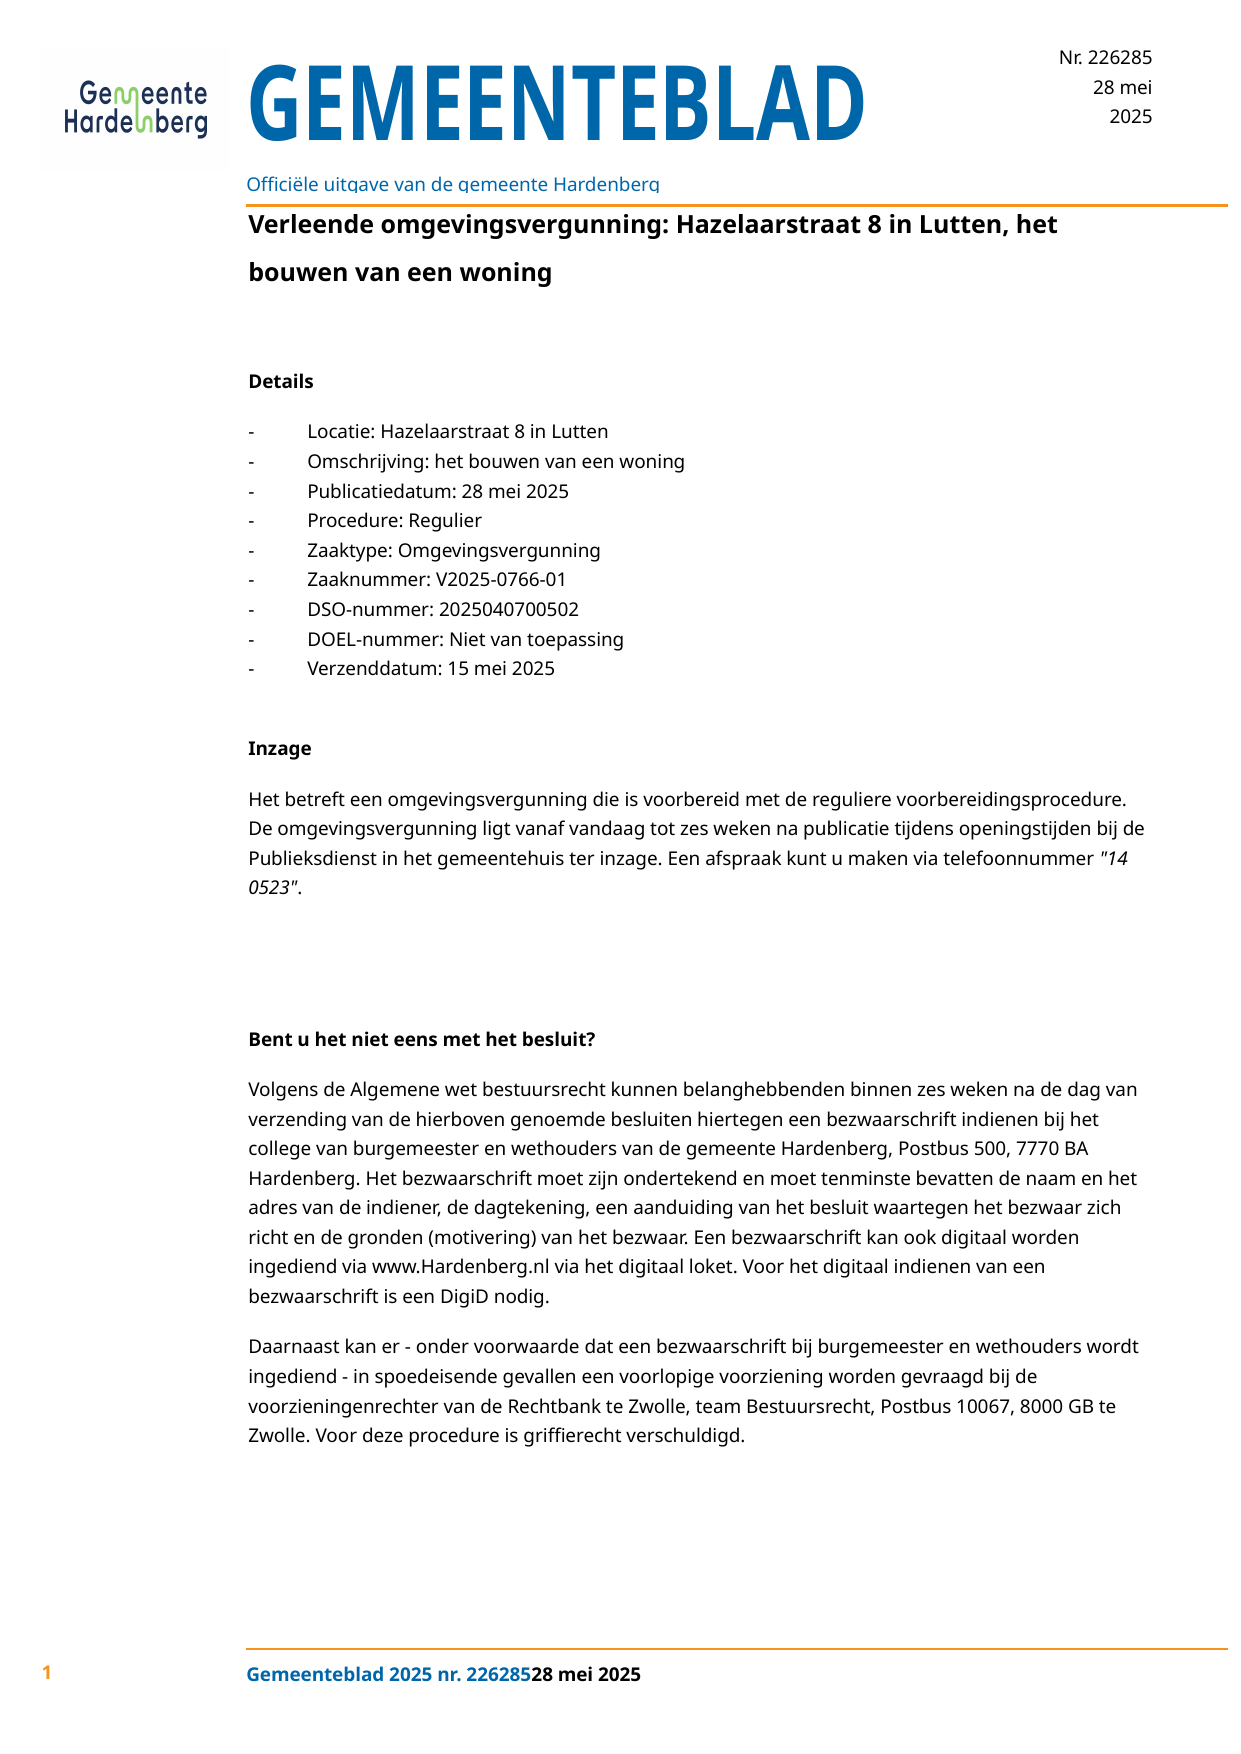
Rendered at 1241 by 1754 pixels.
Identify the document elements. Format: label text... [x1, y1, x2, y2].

list Publicatiedatum: 28 mei 2025 [248, 478, 1152, 504]
list Verzenddatum: 15 mei 2025 [248, 655, 1152, 681]
list Zaaknummer: V2025-0766-01 [248, 567, 1152, 592]
text Verleende omgevingsvergunning: Hazelaarstraat 8 in Lutten, het bouwen van een woning [248, 207, 1152, 288]
text Bent u het niet eens met het besluit? [248, 1026, 1152, 1052]
picture [41, 47, 231, 172]
list DOEL-nummer: Niet van toepassing [248, 626, 1152, 652]
list Zaaktype: Omgevingsvergunning [248, 537, 1152, 563]
list DSO-nummer: 2025040700502 [248, 596, 1152, 622]
text Inzage [248, 735, 1152, 761]
text Details [248, 368, 1152, 394]
list Locatie: Hazelaarstraat 8 in Lutten [248, 419, 1152, 444]
text Het betreft een omgevingsvergunning die is voorbereid met de reguliere voorbereidingsprocedure. De omgevingsvergunning ligt vanaf vandaag tot zes weken na publicatie tijdens openingstijden bij de Publieksdienst in het gemeentehuis ter inzage. Een afspraak kunt u maken via telefoonnummer "14 0523". [248, 786, 1152, 900]
text Volgens de Algemene wet bestuursrecht kunnen belanghebbenden binnen zes weken na de dag van verzending van de hierboven genoemde besluiten hiertegen een bezwaarschrift indienen bij het college van burgemeester en wethouders van de gemeente Hardenberg, Postbus 500, 7770 BA Hardenberg. Het bezwaarschrift moet zijn ondertekend en moet tenminste bevatten de naam en het adres van de indiener, de dagtekening, een aanduiding van het besluit waartegen het bezwaar zich richt en de gronden (motivering) van het bezwaar. Een bezwaarschrift kan ook digitaal worden ingediend via www.Hardenberg.nl via het digitaal loket. Voor het digitaal indienen van een bezwaarschrift is een DigiD nodig. [248, 1076, 1152, 1309]
list Omschrijving: het bouwen van een woning [248, 448, 1152, 474]
list Procedure: Regulier [248, 507, 1152, 533]
text Daarnaast kan er - onder voorwaarde dat een bezwaarschrift bij burgemeester en wethouders wordt ingediend - in spoedeisende gevallen een voorlopige voorziening worden gevraagd bij de voorzieningenrechter van de Rechtbank te Zwolle, team Bestuursrecht, Postbus 10067, 8000 GB te Zwolle. Voor deze procedure is griffierecht verschuldigd. [248, 1334, 1152, 1448]
